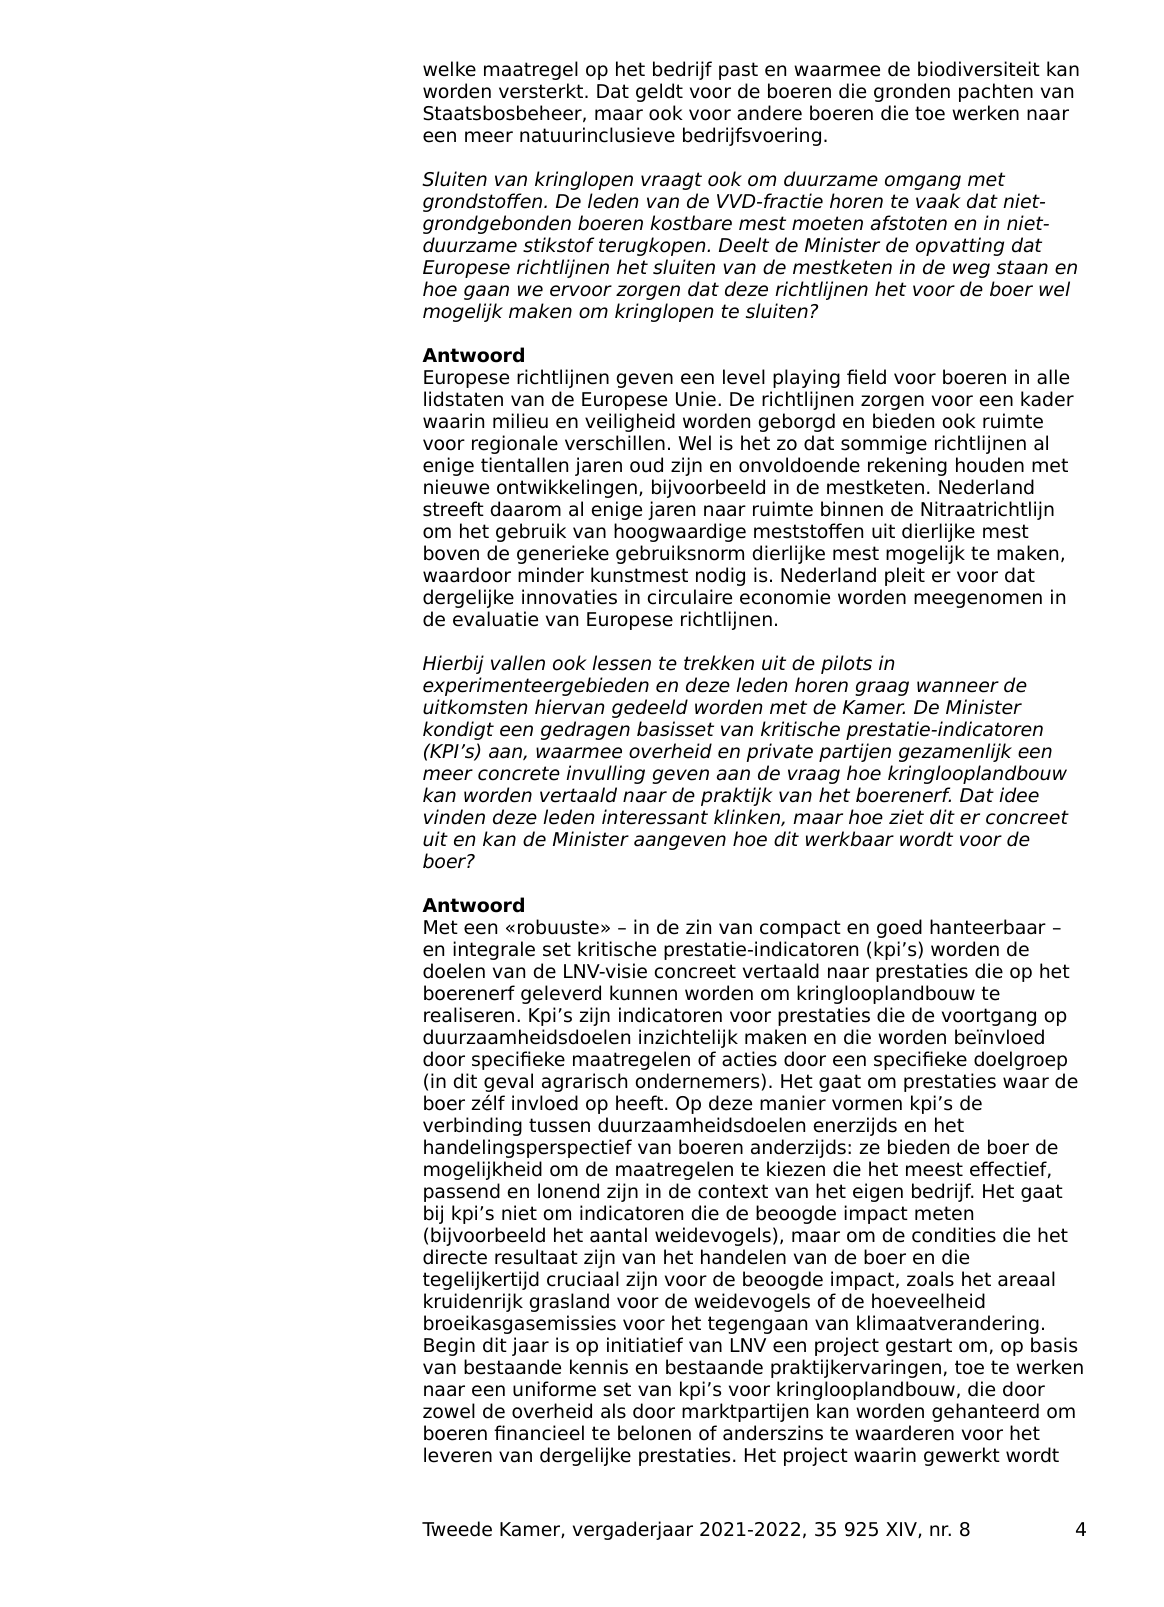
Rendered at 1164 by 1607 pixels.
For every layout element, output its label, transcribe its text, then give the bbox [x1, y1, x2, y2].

text Hierbij vallen ook lessen te trekken uit de pilots in experimenteergebieden en deze leden horen graag wanneer de uitkomsten hiervan gedeeld worden met de Kamer. De Minister kondigt een gedragen basisset van kritische prestatie-indicatoren (KPI’s) aan, waarmee overheid en private partijen gezamenlijk een meer concrete invulling geven aan de vraag hoe kringlooplandbouw kan worden vertaald naar de praktijk van het boerenerf. Dat idee vinden deze leden interessant klinken, maar hoe ziet dit er concreet uit en kan de Minister aangeven hoe dit werkbaar wordt voor de boer? [422, 653, 1087, 873]
subtitle Antwoord [422, 895, 1087, 917]
text Sluiten van kringlopen vraagt ook om duurzame omgang met grondstoffen. De leden van de VVD-fractie horen te vaak dat niet-grondgebonden boeren kostbare mest moeten afstoten en in niet-duurzame stikstof terugkopen. Deelt de Minister de opvatting dat Europese richtlijnen het sluiten van de mestketen in de weg staan en hoe gaan we ervoor zorgen dat deze richtlijnen het voor de boer wel mogelijk maken om kringlopen te sluiten? [422, 169, 1087, 323]
text Met een «robuuste» – in de zin van compact en goed hanteerbaar – en integrale set kritische prestatie-indicatoren (kpi’s) worden de doelen van de LNV-visie concreet vertaald naar prestaties die op het boerenerf geleverd kunnen worden om kringlooplandbouw te realiseren. Kpi’s zijn indicatoren voor prestaties die de voortgang op duurzaamheidsdoelen inzichtelijk maken en die worden beïnvloed door specifieke maatregelen of acties door een specifieke doelgroep (in dit geval agrarisch ondernemers). Het gaat om prestaties waar de boer zélf invloed op heeft. Op deze manier vormen kpi’s de verbinding tussen duurzaamheidsdoelen enerzijds en het handelingsperspectief van boeren anderzijds: ze bieden de boer de mogelijkheid om de maatregelen te kiezen die het meest effectief, passend en lonend zijn in de context van het eigen bedrijf. Het gaat bij kpi’s niet om indicatoren die de beoogde impact meten (bijvoorbeeld het aantal weidevogels), maar om de condities die het directe resultaat zijn van het handelen van de boer en die tegelijkertijd cruciaal zijn voor de beoogde impact, zoals het areaal kruidenrijk grasland voor de weidevogels of de hoeveelheid broeikasgasemissies voor het tegengaan van klimaatverandering. Begin dit jaar is op initiatief van LNV een project gestart om, op basis van bestaande kennis en bestaande praktijkervaringen, toe te werken naar een uniforme set van kpi’s voor kringlooplandbouw, die door zowel de overheid als door marktpartijen kan worden gehanteerd om boeren financieel te belonen of anderszins te waarderen voor het leveren van dergelijke prestaties. Het project waarin gewerkt wordt [422, 917, 1087, 1467]
subtitle Antwoord [422, 345, 1087, 367]
text welke maatregel op het bedrijf past en waarmee de biodiversiteit kan worden versterkt. Dat geldt voor de boeren die gronden pachten van Staatsbosbeheer, maar ook voor andere boeren die toe werken naar een meer natuurinclusieve bedrijfsvoering. [422, 59, 1087, 147]
text Europese richtlijnen geven een level playing field voor boeren in alle lidstaten van de Europese Unie. De richtlijnen zorgen voor een kader waarin milieu en veiligheid worden geborgd en bieden ook ruimte voor regionale verschillen. Wel is het zo dat sommige richtlijnen al enige tientallen jaren oud zijn en onvoldoende rekening houden met nieuwe ontwikkelingen, bijvoorbeeld in de mestketen. Nederland streeft daarom al enige jaren naar ruimte binnen de Nitraatrichtlijn om het gebruik van hoogwaardige meststoffen uit dierlijke mest boven de generieke gebruiksnorm dierlijke mest mogelijk te maken, waardoor minder kunstmest nodig is. Nederland pleit er voor dat dergelijke innovaties in circulaire economie worden meegenomen in de evaluatie van Europese richtlijnen. [422, 367, 1087, 631]
